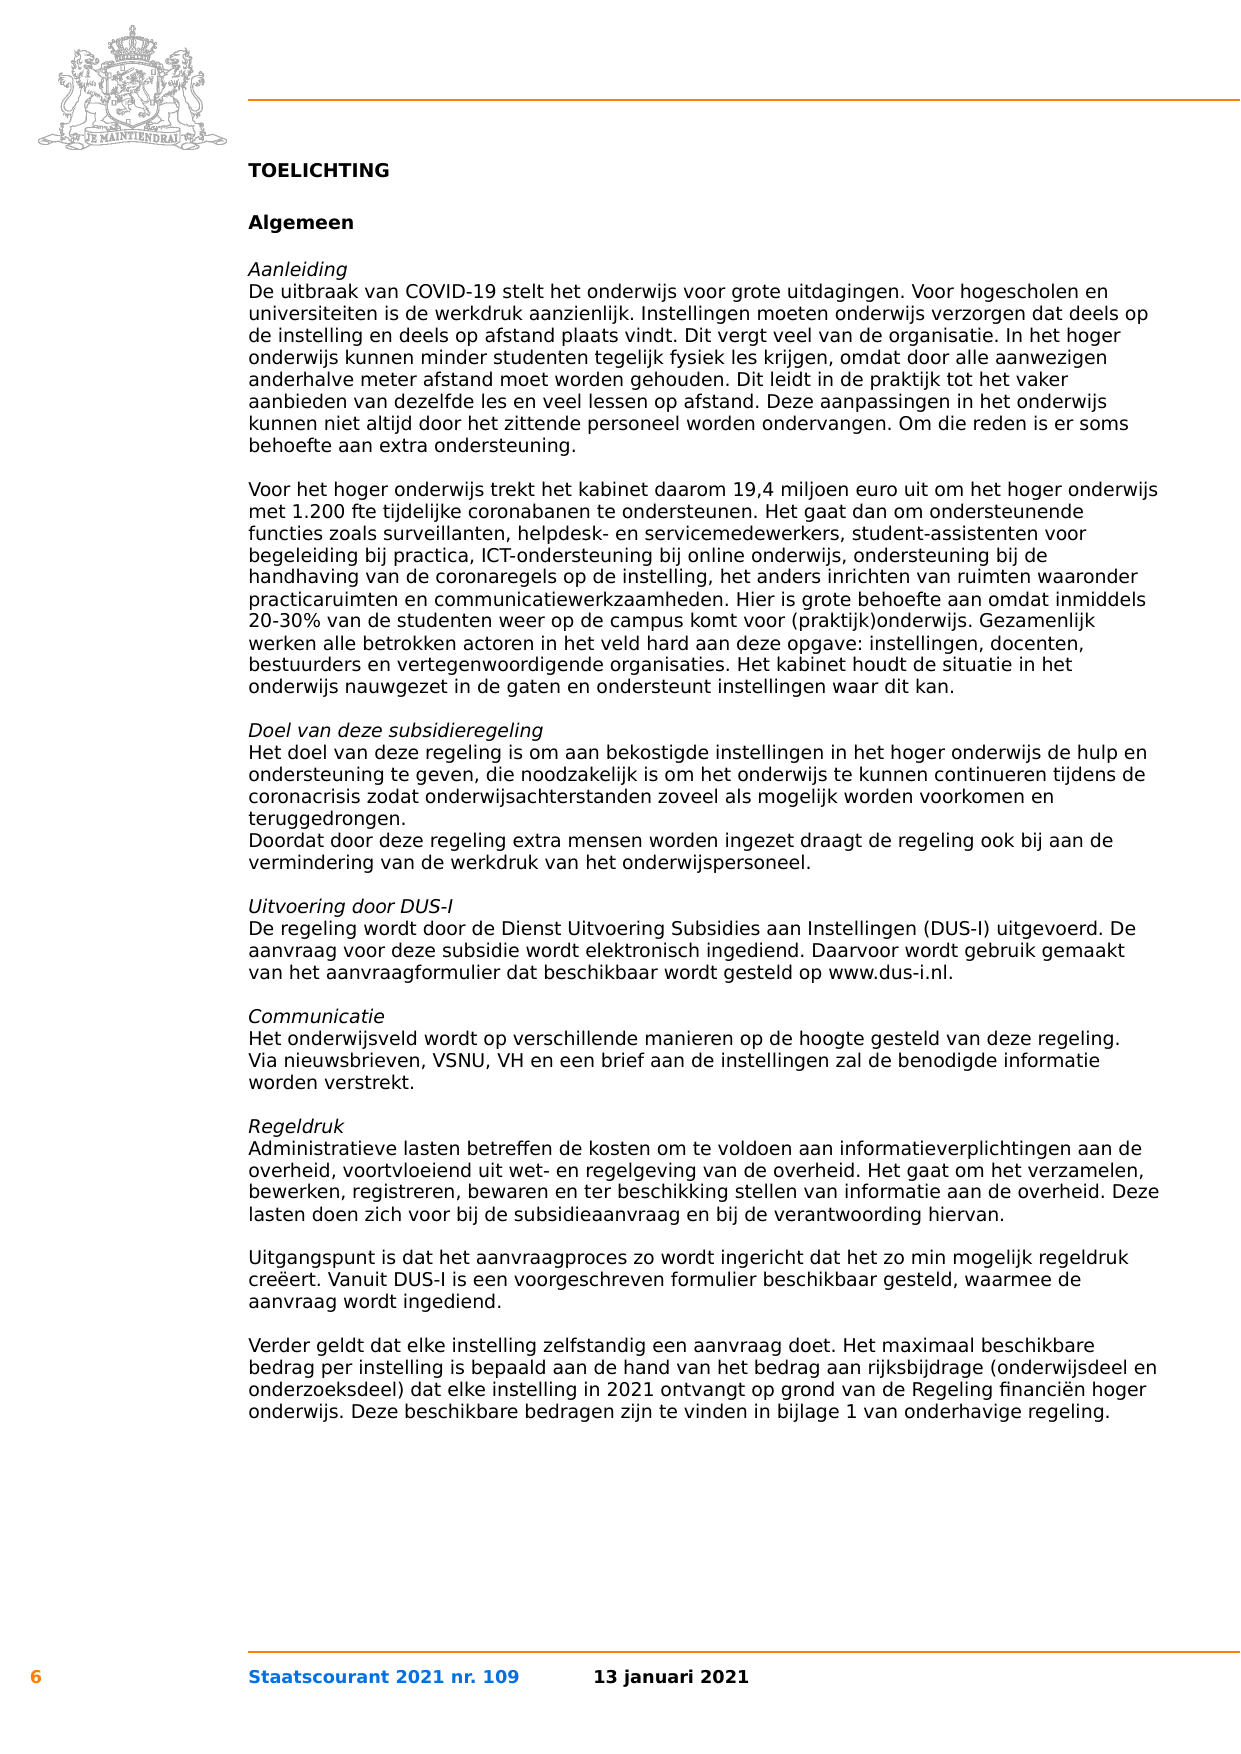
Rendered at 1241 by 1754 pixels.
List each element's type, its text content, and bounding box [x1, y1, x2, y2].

subtitle TOELICHTING [248, 160, 1163, 182]
text Het doel van deze regeling is om aan bekostigde instellingen in het hoger onderwijs de hulp en ondersteuning te geven, die noodzakelijk is om het onderwijs te kunnen continueren tijdens de coronacrisis zodat onderwijsachterstanden zoveel als mogelijk worden voorkomen en teruggedrongen. [248, 742, 1163, 830]
text Administratieve lasten betreffen de kosten om te voldoen aan informatieverplichtingen aan de overheid, voortvloeiend uit wet- en regelgeving van de overheid. Het gaat om het verzamelen, bewerken, registreren, bewaren en ter beschikking stellen van informatie aan de overheid. Deze lasten doen zich voor bij de subsidieaanvraag en bij de verantwoording hiervan. [248, 1137, 1163, 1225]
text Het onderwijsveld wordt op verschillende manieren op de hoogte gesteld van deze regeling. [248, 1028, 1163, 1050]
text De uitbraak van COVID-19 stelt het onderwijs voor grote uitdagingen. Voor hogescholen en universiteiten is de werkdruk aanzienlijk. Instellingen moeten onderwijs verzorgen dat deels op de instelling en deels op afstand plaats vindt. Dit vergt veel van de organisatie. In het hoger onderwijs kunnen minder studenten tegelijk fysiek les krijgen, omdat door alle aanwezigen anderhalve meter afstand moet worden gehouden. Dit leidt in de praktijk tot het vaker aanbieden van dezelfde les en veel lessen op afstand. Deze aanpassingen in het onderwijs kunnen niet altijd door het zittende personeel worden ondervangen. Om die reden is er soms behoefte aan extra ondersteuning. [248, 281, 1163, 457]
text Regeldruk [248, 1116, 1163, 1137]
text Doel van deze subsidieregeling [248, 720, 1163, 742]
text Voor het hoger onderwijs trekt het kabinet daarom 19,4 miljoen euro uit om het hoger onderwijs met 1.200 fte tijdelijke coronabanen te ondersteunen. Het gaat dan om ondersteunende functies zoals surveillanten, helpdesk- en servicemedewerkers, student-assistenten voor begeleiding bij practica, ICT-ondersteuning bij online onderwijs, ondersteuning bij de handhaving van de coronaregels op de instelling, het anders inrichten van ruimten waaronder practicaruimten en communicatiewerkzaamheden. Hier is grote behoefte aan omdat inmiddels 20-30% van de studenten weer op de campus komt voor (praktijk)onderwijs. Gezamenlijk werken alle betrokken actoren in het veld hard aan deze opgave: instellingen, docenten, bestuurders en vertegenwoordigende organisaties. Het kabinet houdt de situatie in het onderwijs nauwgezet in de gaten en ondersteunt instellingen waar dit kan. [248, 478, 1163, 698]
subtitle Algemeen [248, 212, 1163, 234]
text Verder geldt dat elke instelling zelfstandig een aanvraag doet. Het maximaal beschikbare bedrag per instelling is bepaald aan de hand van het bedrag aan rijksbijdrage (onderwijsdeel en onderzoeksdeel) dat elke instelling in 2021 ontvangt op grond van de Regeling financiën hoger onderwijs. Deze beschikbare bedragen zijn te vinden in bijlage 1 van onderhavige regeling. [248, 1335, 1163, 1423]
text Communicatie [248, 1006, 1163, 1028]
picture [38, 25, 227, 150]
text Aanleiding [248, 259, 1163, 281]
text Doordat door deze regeling extra mensen worden ingezet draagt de regeling ook bij aan de vermindering van de werkdruk van het onderwijspersoneel. [248, 830, 1163, 874]
text Via nieuwsbrieven, VSNU, VH en een brief aan de instellingen zal de benodigde informatie worden verstrekt. [248, 1050, 1163, 1094]
text De regeling wordt door de Dienst Uitvoering Subsidies aan Instellingen (DUS-I) uitgevoerd. De aanvraag voor deze subsidie wordt elektronisch ingediend. Daarvoor wordt gebruik gemaakt van het aanvraagformulier dat beschikbaar wordt gesteld op www.dus-i.nl. [248, 918, 1163, 984]
text Uitvoering door DUS-I [248, 896, 1163, 918]
text Uitgangspunt is dat het aanvraagproces zo wordt ingericht dat het zo min mogelijk regeldruk creëert. Vanuit DUS-I is een voorgeschreven formulier beschikbaar gesteld, waarmee de aanvraag wordt ingediend. [248, 1247, 1163, 1313]
